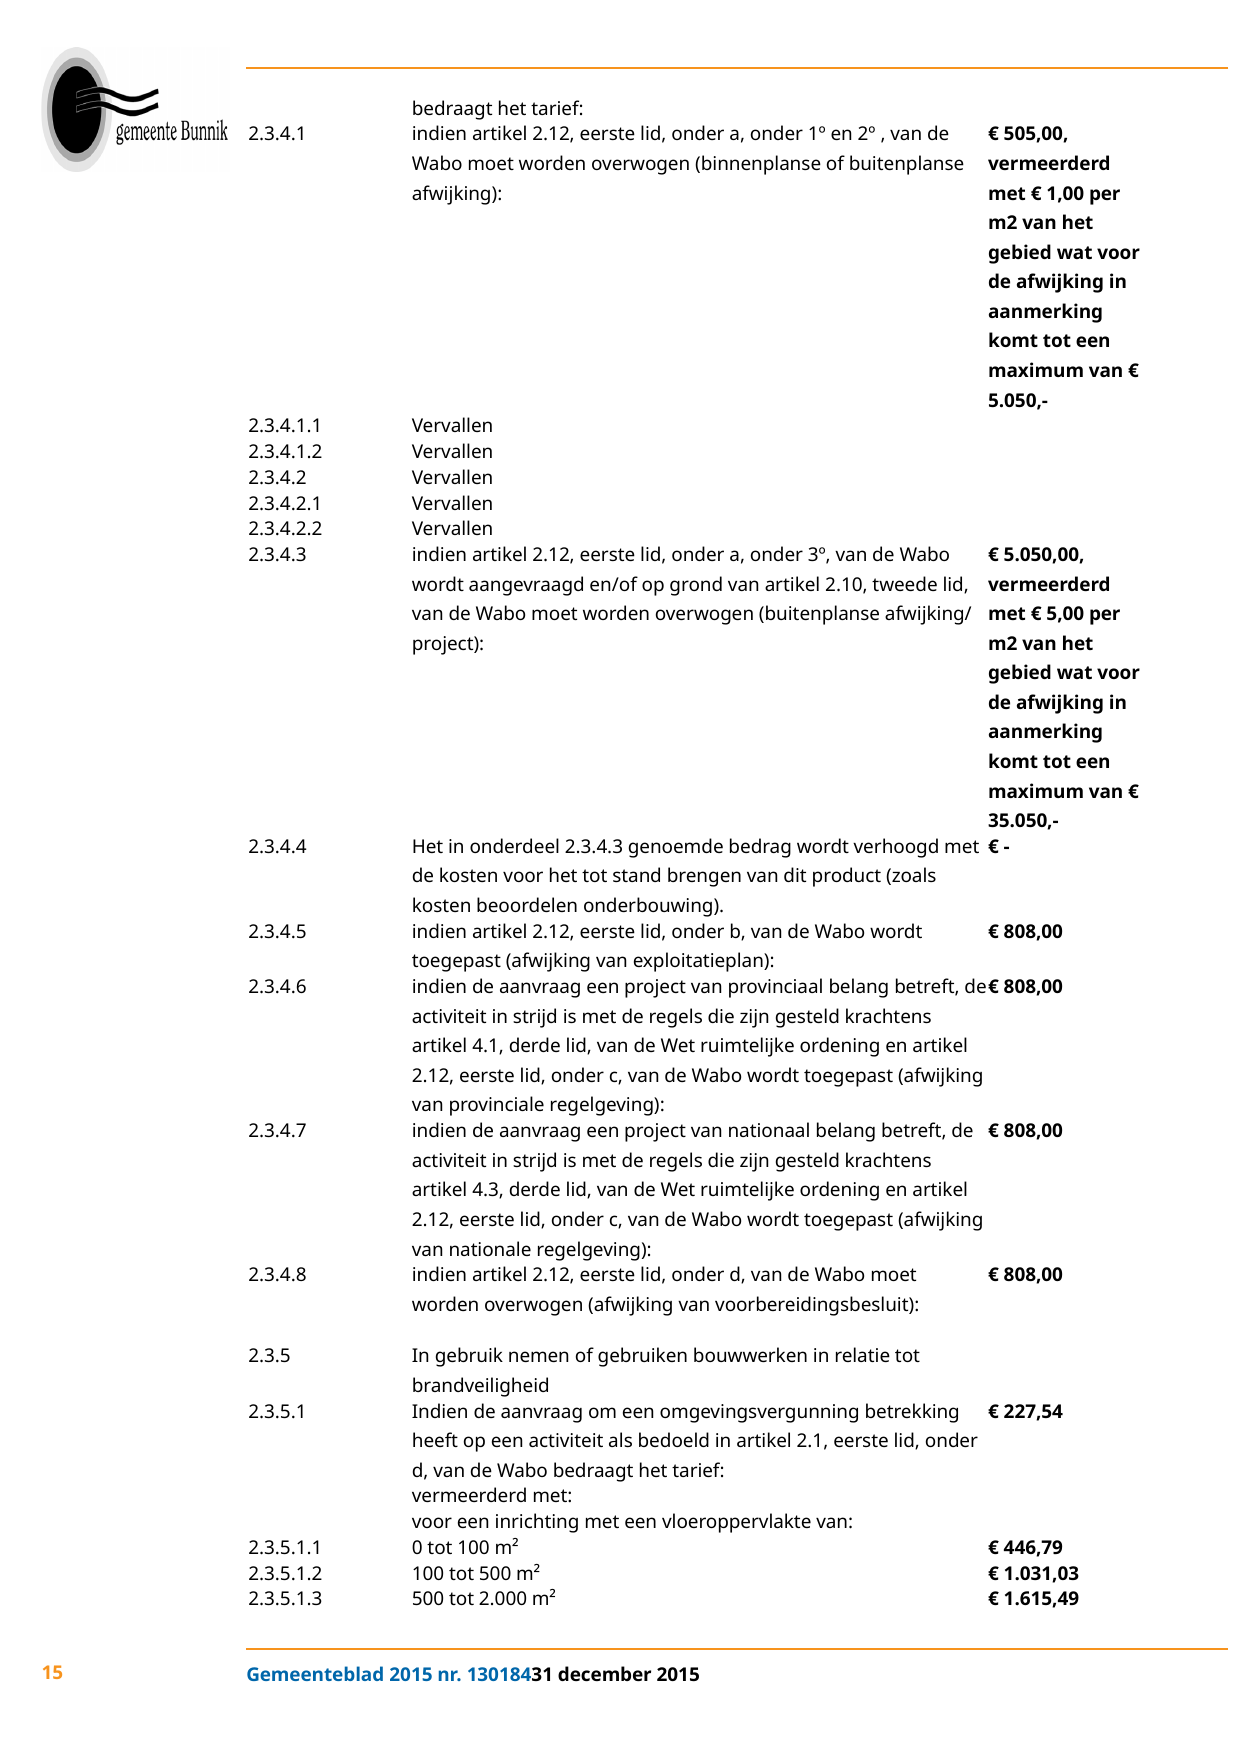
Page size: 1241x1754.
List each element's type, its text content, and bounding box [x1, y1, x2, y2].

table_cell 2.3.4.1 [248, 121, 412, 412]
table_cell indien artikel 2.12, eerste lid, onder b, van de Wabo wordt toegepast (afwijking van exploitatieplan): [412, 918, 988, 973]
table_cell bedraagt het tarief: [412, 95, 988, 121]
table_cell 2.3.4.3 [248, 541, 412, 833]
table_cell voor een inrichting met een vloeroppervlakte van: [412, 1509, 988, 1534]
table_cell [988, 464, 1152, 490]
table_cell Het in onderdeel 2.3.4.3 genoemde bedrag wordt verhoogd met de kosten voor het tot stand brengen van dit product (zoals kosten beoordelen onderbouwing). [412, 833, 988, 918]
table_cell 2.3.5.1.3 [248, 1586, 412, 1611]
table_cell € 808,00 [988, 1118, 1152, 1261]
table_cell Vervallen [412, 464, 988, 490]
table_cell [412, 1317, 988, 1342]
table_cell € - [988, 833, 1152, 918]
table_cell [988, 1343, 1152, 1398]
table_cell € 446,79 [988, 1534, 1152, 1560]
table_cell € 808,00 [988, 973, 1152, 1117]
table_cell 2.3.4.4 [248, 833, 412, 918]
table_cell 2.3.4.2.2 [248, 515, 412, 541]
table_cell [248, 1509, 412, 1534]
table_cell 2.3.5.1.1 [248, 1534, 412, 1560]
table_cell 2.3.4.5 [248, 918, 412, 973]
table_cell vermeerderd met: [412, 1483, 988, 1508]
table_cell € 808,00 [988, 918, 1152, 973]
table_cell indien artikel 2.12, eerste lid, onder a, onder 3º, van de Wabo wordt aangevraagd en/of op grond van artikel 2.10, tweede lid, van de Wabo moet worden overwogen (buitenplanse afwijking/ project): [412, 541, 988, 833]
table_cell [248, 1483, 412, 1508]
table_cell Vervallen [412, 515, 988, 541]
table_cell Vervallen [412, 413, 988, 438]
table_cell indien de aanvraag een project van provinciaal belang betreft, de activiteit in strijd is met de regels die zijn gesteld krachtens artikel 4.1, derde lid, van de Wet ruimtelijke ordening en artikel 2.12, eerste lid, onder c, van de Wabo wordt toegepast (afwijking van provinciale regelgeving): [412, 973, 988, 1117]
table_cell [988, 1483, 1152, 1508]
table_cell Vervallen [412, 438, 988, 464]
table_cell [988, 438, 1152, 464]
table_cell [988, 1317, 1152, 1342]
table_cell [248, 95, 412, 121]
table_cell indien de aanvraag een project van nationaal belang betreft, de activiteit in strijd is met de regels die zijn gesteld krachtens artikel 4.3, derde lid, van de Wet ruimtelijke ordening en artikel 2.12, eerste lid, onder c, van de Wabo wordt toegepast (afwijking van nationale regelgeving): [412, 1118, 988, 1261]
table_cell 100 tot 500 m² [412, 1560, 988, 1586]
table_cell € 227,54 [988, 1398, 1152, 1483]
table_cell 2.3.4.7 [248, 1118, 412, 1261]
table_cell € 5.050,00, vermeerderd met € 5,00 per m2 van het gebied wat voor de afwijking in aanmerking komt tot een maximum van € 35.050,- [988, 541, 1152, 833]
table_cell 2.3.4.1.2 [248, 438, 412, 464]
table_cell [988, 1509, 1152, 1534]
table_cell 2.3.4.2.1 [248, 490, 412, 515]
table_cell Vervallen [412, 490, 988, 515]
table_cell € 1.615,49 [988, 1586, 1152, 1611]
table_cell 2.3.5.1.2 [248, 1560, 412, 1586]
table_cell In gebruik nemen of gebruiken bouwwerken in relatie tot brandveiligheid [412, 1343, 988, 1398]
table_cell indien artikel 2.12, eerste lid, onder d, van de Wabo moet worden overwogen (afwijking van voorbereidingsbesluit): [412, 1261, 988, 1317]
table_cell Indien de aanvraag om een omgevingsvergunning betrekking heeft op een activiteit als bedoeld in artikel 2.1, eerste lid, onder d, van de Wabo bedraagt het tarief: [412, 1398, 988, 1483]
table_cell € 808,00 [988, 1261, 1152, 1317]
table_cell 2.3.5 [248, 1343, 412, 1398]
table_cell € 505,00, vermeerderd met € 1,00 per m2 van het gebied wat voor de afwijking in aanmerking komt tot een maximum van € 5.050,- [988, 121, 1152, 412]
table_cell [988, 490, 1152, 515]
table_cell 2.3.4.6 [248, 973, 412, 1117]
table_cell indien artikel 2.12, eerste lid, onder a, onder 1º en 2º , van de Wabo moet worden overwogen (binnenplanse of buitenplanse afwijking): [412, 121, 988, 412]
table_cell [248, 1317, 412, 1342]
table_cell [988, 515, 1152, 541]
table_cell 2.3.5.1 [248, 1398, 412, 1483]
table_cell € 1.031,03 [988, 1560, 1152, 1586]
table_cell [988, 95, 1152, 121]
table_cell [988, 413, 1152, 438]
table_cell 0 tot 100 m² [412, 1534, 988, 1560]
table_cell 2.3.4.8 [248, 1261, 412, 1317]
picture [41, 47, 231, 172]
table_cell 500 tot 2.000 m² [412, 1586, 988, 1611]
table_cell 2.3.4.2 [248, 464, 412, 490]
table_cell 2.3.4.1.1 [248, 413, 412, 438]
